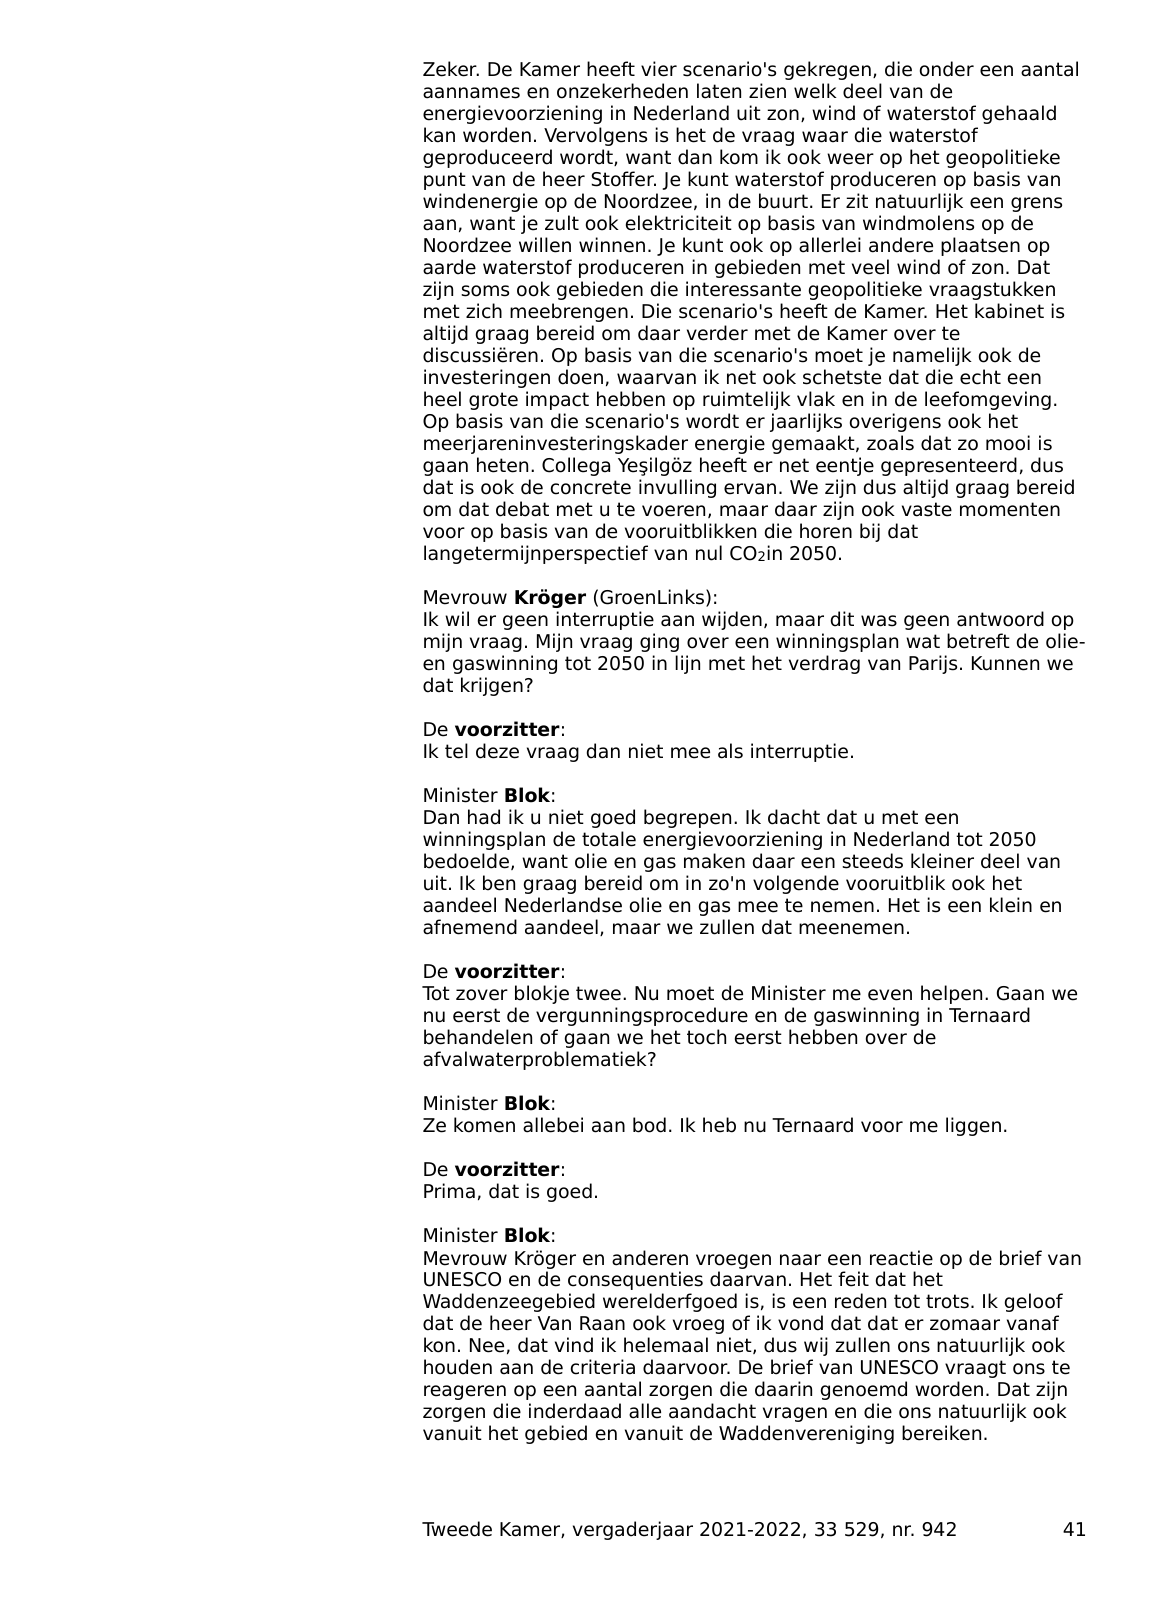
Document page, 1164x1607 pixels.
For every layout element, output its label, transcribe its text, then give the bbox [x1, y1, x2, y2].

text Ik wil er geen interruptie aan wijden, maar dit was geen antwoord op mijn vraag. Mijn vraag ging over een winningsplan wat betreft de olie- en gaswinning tot 2050 in lijn met het verdrag van Parijs. Kunnen we dat krijgen? [422, 609, 1087, 697]
text De voorzitter: [422, 719, 1087, 741]
text De voorzitter: [422, 961, 1087, 983]
text Ik tel deze vraag dan niet mee als interruptie. [422, 741, 1087, 763]
text Minister Blok: [422, 1225, 1087, 1247]
text Dan had ik u niet goed begrepen. Ik dacht dat u met een winningsplan de totale energievoorziening in Nederland tot 2050 bedoelde, want olie en gas maken daar een steeds kleiner deel van uit. Ik ben graag bereid om in zo'n volgende vooruitblik ook het aandeel Nederlandse olie en gas mee te nemen. Het is een klein en afnemend aandeel, maar we zullen dat meenemen. [422, 807, 1087, 939]
text Tot zover blokje twee. Nu moet de Minister me even helpen. Gaan we nu eerst de vergunningsprocedure en de gaswinning in Ternaard behandelen of gaan we het toch eerst hebben over de afvalwaterproblematiek? [422, 983, 1087, 1071]
text Minister Blok: [422, 1093, 1087, 1115]
text Ze komen allebei aan bod. Ik heb nu Ternaard voor me liggen. [422, 1115, 1087, 1137]
text Mevrouw Kröger (GroenLinks): [422, 587, 1087, 609]
text Mevrouw Kröger en anderen vroegen naar een reactie op de brief van UNESCO en de consequenties daarvan. Het feit dat het Waddenzeegebied werelderfgoed is, is een reden tot trots. Ik geloof dat de heer Van Raan ook vroeg of ik vond dat dat er zomaar vanaf kon. Nee, dat vind ik helemaal niet, dus wij zullen ons natuurlijk ook houden aan de criteria daarvoor. De brief van UNESCO vraagt ons te reageren op een aantal zorgen die daarin genoemd worden. Dat zijn zorgen die inderdaad alle aandacht vragen en die ons natuurlijk ook vanuit het gebied en vanuit de Waddenvereniging bereiken. [422, 1247, 1087, 1445]
text De voorzitter: [422, 1159, 1087, 1181]
text Zeker. De Kamer heeft vier scenario's gekregen, die onder een aantal aannames en onzekerheden laten zien welk deel van de energievoorziening in Nederland uit zon, wind of waterstof gehaald kan worden. Vervolgens is het de vraag waar die waterstof geproduceerd wordt, want dan kom ik ook weer op het geopolitieke punt van de heer Stoffer. Je kunt waterstof produceren op basis van windenergie op de Noordzee, in de buurt. Er zit natuurlijk een grens aan, want je zult ook elektriciteit op basis van windmolens op de Noordzee willen winnen. Je kunt ook op allerlei andere plaatsen op aarde waterstof produceren in gebieden met veel wind of zon. Dat zijn soms ook gebieden die interessante geopolitieke vraagstukken met zich meebrengen. Die scenario's heeft de Kamer. Het kabinet is altijd graag bereid om daar verder met de Kamer over te discussiëren. Op basis van die scenario's moet je namelijk ook de investeringen doen, waarvan ik net ook schetste dat die echt een heel grote impact hebben op ruimtelijk vlak en in de leefomgeving. Op basis van die scenario's wordt er jaarlijks overigens ook het meerjareninvesteringskader energie gemaakt, zoals dat zo mooi is gaan heten. Collega Yeşilgöz heeft er net eentje gepresenteerd, dus dat is ook de concrete invulling ervan. We zijn dus altijd graag bereid om dat debat met u te voeren, maar daar zijn ook vaste momenten voor op basis van de vooruitblikken die horen bij dat langetermijnperspectief van nul CO2in 2050. [422, 59, 1087, 564]
text Prima, dat is goed. [422, 1181, 1087, 1203]
text Minister Blok: [422, 785, 1087, 807]
